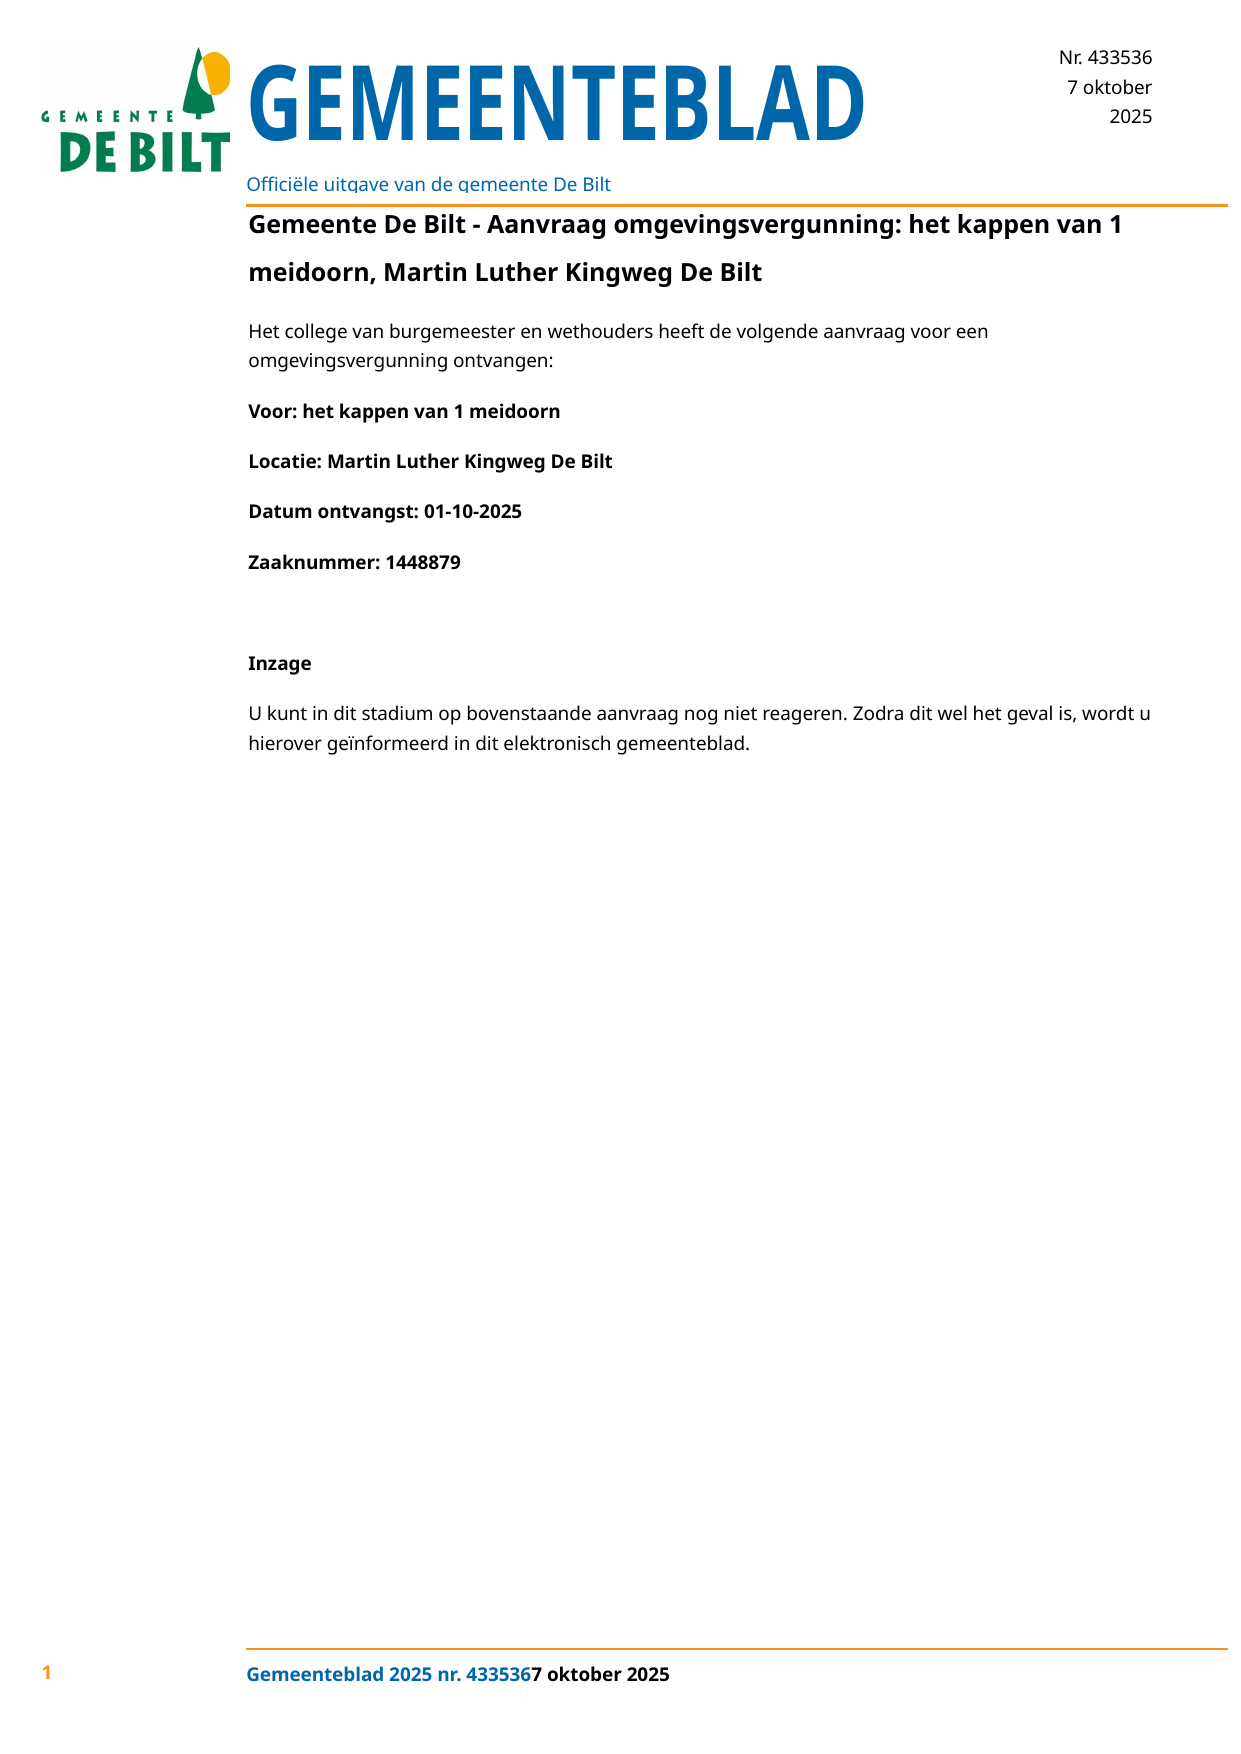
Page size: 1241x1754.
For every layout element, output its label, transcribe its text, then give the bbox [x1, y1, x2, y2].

text Inzage [248, 650, 1152, 676]
text Datum ontvangst: 01-10-2025 [248, 499, 1152, 524]
text Locatie: Martin Luther Kingweg De Bilt [248, 448, 1152, 474]
text Het college van burgemeester en wethouders heeft de volgende aanvraag voor een omgevingsvergunning ontvangen: [248, 318, 1152, 373]
picture [41, 47, 231, 172]
text Zaaknummer: 1448879 [248, 549, 1152, 575]
text Gemeente De Bilt - Aanvraag omgevingsvergunning: het kappen van 1 meidoorn, Martin Luther Kingweg De Bilt [248, 207, 1152, 288]
text U kunt in dit stadium op bovenstaande aanvraag nog niet reageren. Zodra dit wel het geval is, wordt u hierover geïnformeerd in dit elektronisch gemeenteblad. [248, 700, 1152, 756]
text Voor: het kappen van 1 meidoorn [248, 398, 1152, 424]
